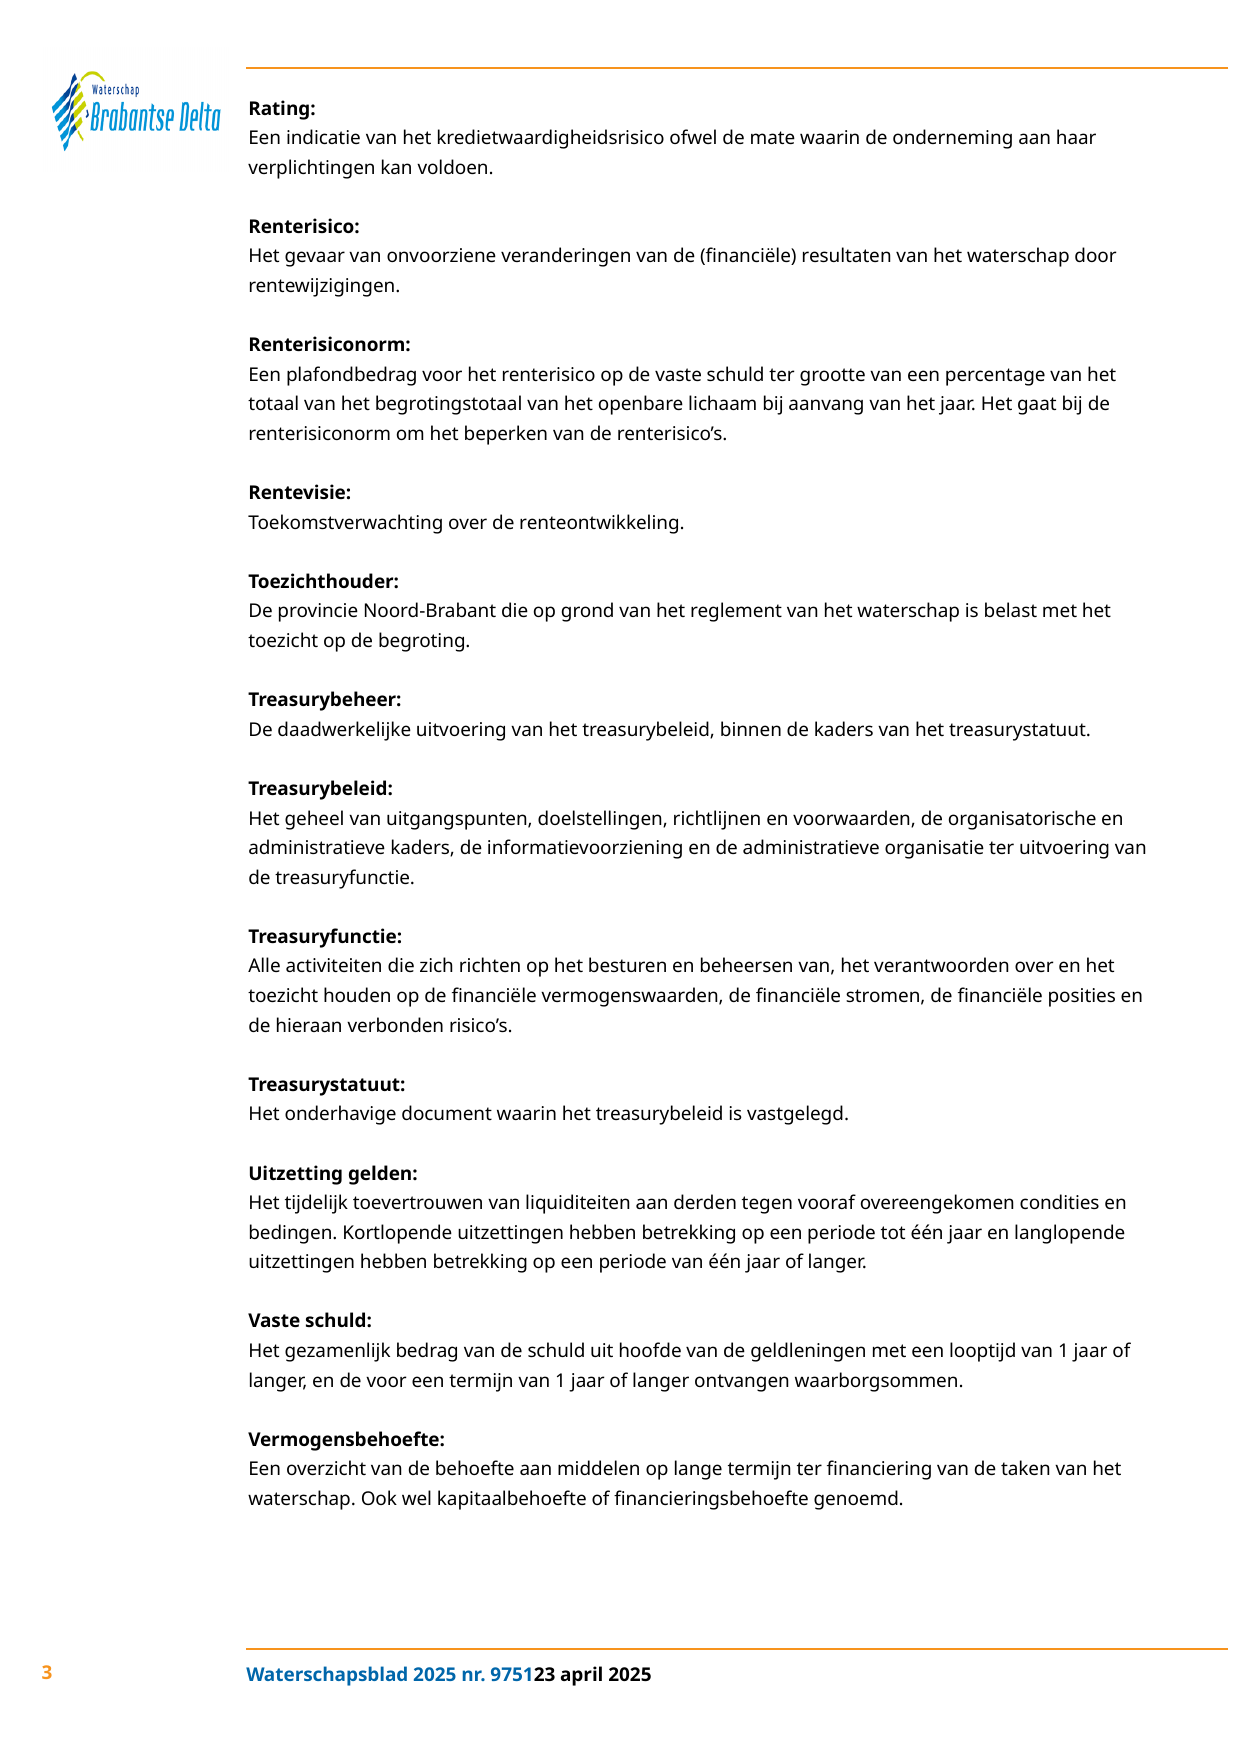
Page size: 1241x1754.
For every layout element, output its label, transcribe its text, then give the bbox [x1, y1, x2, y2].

text Renterisiconorm: [248, 331, 1152, 357]
text Het geheel van uitgangspunten, doelstellingen, richtlijnen en voorwaarden, de organisatorische en administratieve kaders, de informatievoorziening en de administratieve organisatie ter uitvoering van de treasuryfunctie. [248, 805, 1152, 890]
text Vermogensbehoefte: [248, 1426, 1152, 1452]
text Rentevisie: [248, 479, 1152, 505]
text Treasurystatuut: [248, 1071, 1152, 1097]
text Het onderhavige document waarin het treasurybeleid is vastgelegd. [248, 1101, 1152, 1126]
text Het gevaar van onvoorziene veranderingen van de (financiële) resultaten van het waterschap door rentewijzigingen. [248, 243, 1152, 298]
text Rating: [248, 95, 1152, 121]
text Renterisico: [248, 213, 1152, 239]
text Een indicatie van het kredietwaardigheidsrisico ofwel de mate waarin de onderneming aan haar verplichtingen kan voldoen. [248, 124, 1152, 180]
picture [41, 47, 231, 172]
text Treasuryfunctie: [248, 923, 1152, 949]
text Het tijdelijk toevertrouwen van liquiditeiten aan derden tegen vooraf overeengekomen condities en bedingen. Kortlopende uitzettingen hebben betrekking op een periode tot één jaar en langlopende uitzettingen hebben betrekking op een periode van één jaar of langer. [248, 1189, 1152, 1274]
text De provincie Noord-Brabant die op grond van het reglement van het waterschap is belast met het toezicht op de begroting. [248, 598, 1152, 653]
text Toekomstverwachting over de renteontwikkeling. [248, 509, 1152, 535]
text Uitzetting gelden: [248, 1160, 1152, 1186]
text Alle activiteiten die zich richten op het besturen en beheersen van, het verantwoorden over en het toezicht houden op de financiële vermogenswaarden, de financiële stromen, de financiële posities en de hieraan verbonden risico’s. [248, 953, 1152, 1038]
text Een overzicht van de behoefte aan middelen op lange termijn ter financiering van de taken van het waterschap. Ook wel kapitaalbehoefte of financieringsbehoefte genoemd. [248, 1456, 1152, 1511]
text Het gezamenlijk bedrag van de schuld uit hoofde van de geldleningen met een looptijd van 1 jaar of langer, en de voor een termijn van 1 jaar of langer ontvangen waarborgsommen. [248, 1337, 1152, 1393]
text De daadwerkelijke uitvoering van het treasurybeleid, binnen de kaders van het treasurystatuut. [248, 716, 1152, 742]
text Vaste schuld: [248, 1308, 1152, 1333]
text Treasurybeleid: [248, 775, 1152, 801]
text Toezichthouder: [248, 568, 1152, 594]
text Treasurybeheer: [248, 686, 1152, 712]
text Een plafondbedrag voor het renterisico op de vaste schuld ter grootte van een percentage van het totaal van het begrotingstotaal van het openbare lichaam bij aanvang van het jaar. Het gaat bij de renterisiconorm om het beperken van de renterisico’s. [248, 361, 1152, 446]
